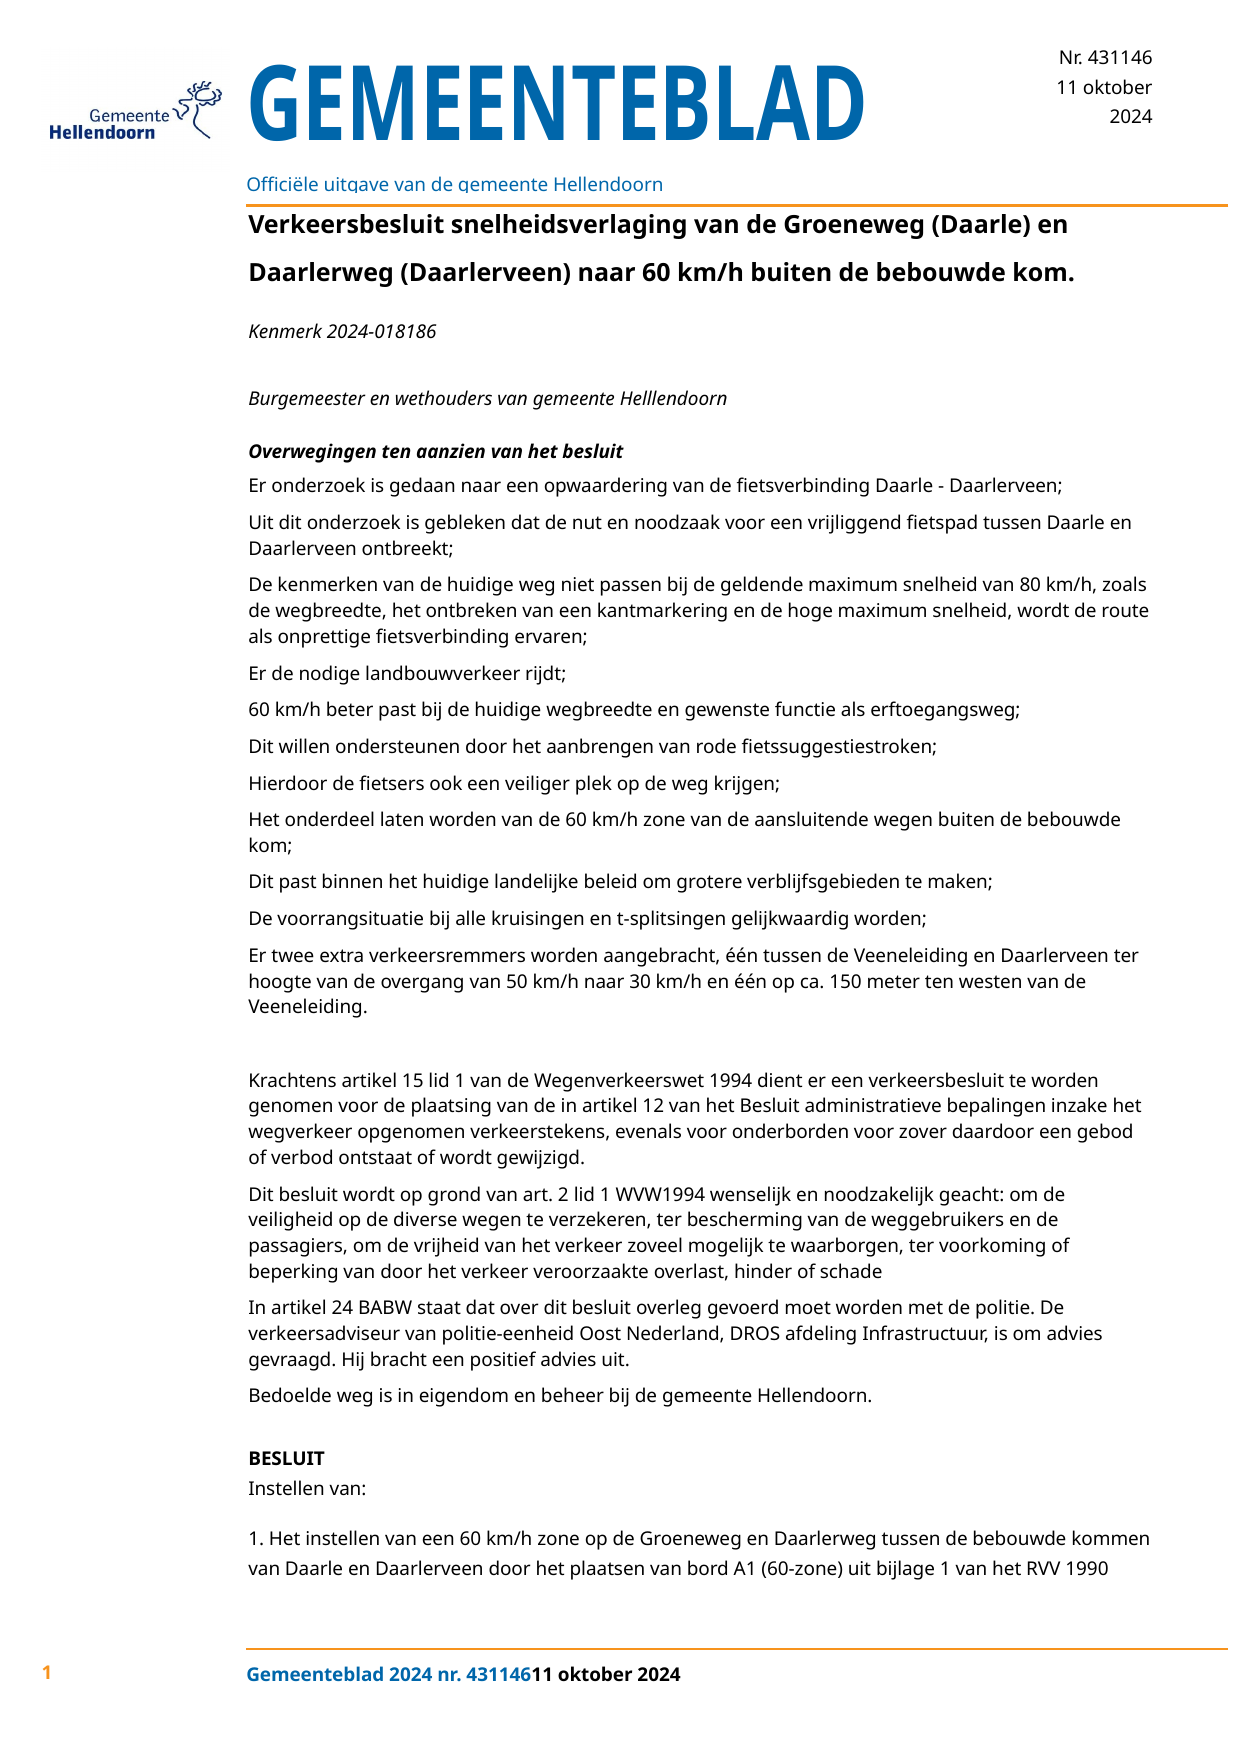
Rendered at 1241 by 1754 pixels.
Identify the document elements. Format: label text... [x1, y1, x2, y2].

text Verkeersbesluit snelheidsverlaging van de Groeneweg (Daarle) en Daarlerweg (Daarlerveen) naar 60 km/h buiten de bebouwde kom. [248, 207, 1152, 288]
text Overwegingen ten aanzien van het besluit [248, 438, 1152, 464]
text Uit dit onderzoek is gebleken dat de nut en noodzaak voor een vrijliggend fietspad tussen Daarle en Daarlerveen ontbreekt; [248, 509, 1152, 561]
text Er onderzoek is gedaan naar een opwaardering van de fietsverbinding Daarle - Daarlerveen; [248, 472, 1152, 498]
text Krachtens artikel 15 lid 1 van de Wegenverkeerswet 1994 dient er een verkeersbesluit te worden genomen voor de plaatsing van de in artikel 12 van het Besluit administratieve bepalingen inzake het wegverkeer opgenomen verkeerstekens, evenals voor onderborden voor zover daardoor een gebod of verbod ontstaat of wordt gewijzigd. [248, 1067, 1152, 1170]
text De kenmerken van de huidige weg niet passen bij de geldende maximum snelheid van 80 km/h, zoals de wegbreedte, het ontbreken van een kantmarkering en de hoge maximum snelheid, wordt de route als onprettige fietsverbinding ervaren; [248, 572, 1152, 649]
text Instellen van: [248, 1475, 1152, 1501]
text Dit past binnen het huidige landelijke beleid om grotere verblijfsgebieden te maken; [248, 869, 1152, 894]
text Hierdoor de fietsers ook een veiliger plek op de weg krijgen; [248, 770, 1152, 795]
picture [41, 47, 231, 172]
text Dit besluit wordt op grond van art. 2 lid 1 WVW1994 wenselijk en noodzakelijk geacht: om de veiligheid op de diverse wegen te verzekeren, ter bescherming van de weggebruikers en de passagiers, om de vrijheid van het verkeer zoveel mogelijk te waarborgen, ter voorkoming of beperking van door het verkeer veroorzaakte overlast, hinder of schade [248, 1181, 1152, 1284]
text Er de nodige landbouwverkeer rijdt; [248, 660, 1152, 685]
text Burgemeester en wethouders van gemeente Helllendoorn [248, 386, 1152, 411]
text Er twee extra verkeersremmers worden aangebracht, één tussen de Veeneleiding en Daarlerveen ter hoogte van de overgang van 50 km/h naar 30 km/h en één op ca. 150 meter ten westen van de Veeneleiding. [248, 942, 1152, 1019]
text Dit willen ondersteunen door het aanbrengen van rode fietssuggestiestroken; [248, 733, 1152, 759]
text De voorrangsituatie bij alle kruisingen en t-splitsingen gelijkwaardig worden; [248, 905, 1152, 931]
text BESLUIT [248, 1445, 1152, 1471]
text Kenmerk 2024-018186 [248, 318, 1152, 344]
text Bedoelde weg is in eigendom en beheer bij de gemeente Hellendoorn. [248, 1383, 1152, 1408]
text 60 km/h beter past bij de huidige wegbreedte en gewenste functie als erftoegangsweg; [248, 696, 1152, 722]
text In artikel 24 BABW staat dat over dit besluit overleg gevoerd moet worden met de politie. De verkeersadviseur van politie-eenheid Oost Nederland, DROS afdeling Infrastructuur, is om advies gevraagd. Hij bracht een positief advies uit. [248, 1294, 1152, 1372]
text Het onderdeel laten worden van de 60 km/h zone van de aansluitende wegen buiten de bebouwde kom; [248, 806, 1152, 858]
text 1. Het instellen van een 60 km/h zone op de Groeneweg en Daarlerweg tussen de bebouwde kommen van Daarle en Daarlerveen door het plaatsen van bord A1 (60-zone) uit bijlage 1 van het RVV 1990 [248, 1525, 1152, 1581]
